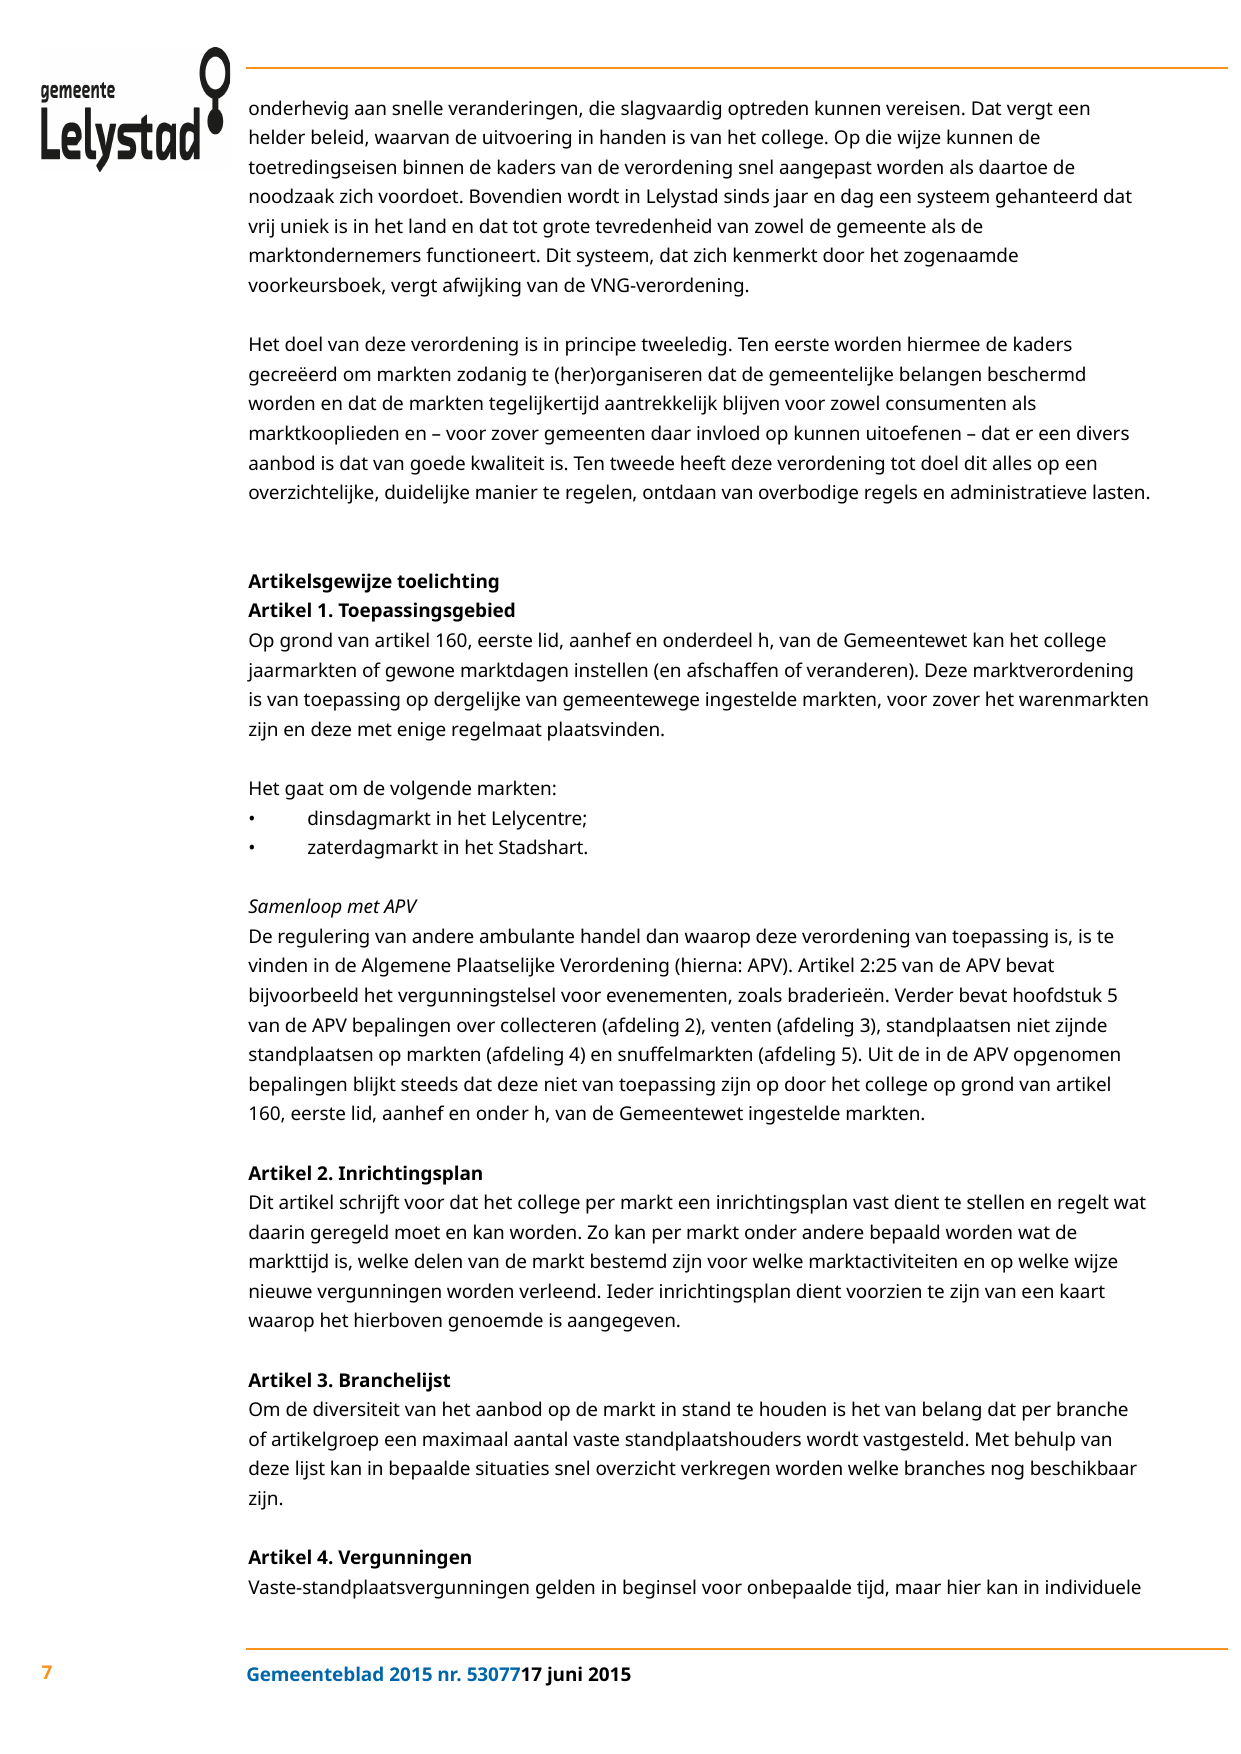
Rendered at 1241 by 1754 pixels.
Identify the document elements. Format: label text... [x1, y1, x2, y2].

list zaterdagmarkt in het Stadshart. [248, 834, 1152, 860]
text Artikel 4. Vergunningen [248, 1544, 1152, 1570]
text Het doel van deze verordening is in principe tweeledig. Ten eerste worden hiermee de kaders gecreëerd om markten zodanig te (her)organiseren dat de gemeentelijke belangen beschermd worden en dat de markten tegelijkertijd aantrekkelijk blijven voor zowel consumenten als marktkooplieden en – voor zover gemeenten daar invloed op kunnen uitoefenen – dat er een divers aanbod is dat van goede kwaliteit is. Ten tweede heeft deze verordening tot doel dit alles op een overzichtelijke, duidelijke manier te regelen, ontdaan van overbodige regels en administratieve lasten. [248, 331, 1152, 505]
text Artikelsgewijze toelichting [248, 568, 1152, 594]
text Dit artikel schrijft voor dat het college per markt een inrichtingsplan vast dient te stellen en regelt wat daarin geregeld moet en kan worden. Zo kan per markt onder andere bepaald worden wat de markttijd is, welke delen van de markt bestemd zijn voor welke marktactiviteiten en op welke wijze nieuwe vergunningen worden verleend. Ieder inrichtingsplan dient voorzien te zijn van een kaart waarop het hierboven genoemde is aangegeven. [248, 1189, 1152, 1333]
text Om de diversiteit van het aanbod op de markt in stand te houden is het van belang dat per branche of artikelgroep een maximaal aantal vaste standplaatshouders wordt vastgesteld. Met behulp van deze lijst kan in bepaalde situaties snel overzicht verkregen worden welke branches nog beschikbaar zijn. [248, 1396, 1152, 1511]
text onderhevig aan snelle veranderingen, die slagvaardig optreden kunnen vereisen. Dat vergt een helder beleid, waarvan de uitvoering in handen is van het college. Op die wijze kunnen de toetredingseisen binnen de kaders van de verordening snel aangepast worden als daartoe de noodzaak zich voordoet. Bovendien wordt in Lelystad sinds jaar en dag een systeem gehanteerd dat vrij uniek is in het land en dat tot grote tevredenheid van zowel de gemeente als de marktondernemers functioneert. Dit systeem, dat zich kenmerkt door het zogenaamde voorkeursboek, vergt afwijking van de VNG-verordening. [248, 95, 1152, 298]
text De regulering van andere ambulante handel dan waarop deze verordening van toepassing is, is te vinden in de Algemene Plaatselijke Verordening (hierna: APV). Artikel 2:25 van de APV bevat bijvoorbeeld het vergunningstelsel voor evenementen, zoals braderieën. Verder bevat hoofdstuk 5 van de APV bepalingen over collecteren (afdeling 2), venten (afdeling 3), standplaatsen niet zijnde standplaatsen op markten (afdeling 4) en snuffelmarkten (afdeling 5). Uit de in de APV opgenomen bepalingen blijkt steeds dat deze niet van toepassing zijn op door het college op grond van artikel 160, eerste lid, aanhef en onder h, van de Gemeentewet ingestelde markten. [248, 923, 1152, 1126]
text Samenloop met APV [248, 893, 1152, 919]
list dinsdagmarkt in het Lelycentre; [248, 805, 1152, 831]
text Artikel 2. Inrichtingsplan [248, 1160, 1152, 1186]
text Op grond van artikel 160, eerste lid, aanhef en onderdeel h, van de Gemeentewet kan het college jaarmarkten of gewone marktdagen instellen (en afschaffen of veranderen). Deze marktverordening is van toepassing op dergelijke van gemeentewege ingestelde markten, voor zover het warenmarkten zijn en deze met enige regelmaat plaatsvinden. [248, 627, 1152, 742]
picture [41, 47, 231, 172]
text Vaste-standplaatsvergunningen gelden in beginsel voor onbepaalde tijd, maar hier kan in individuele [248, 1574, 1152, 1600]
text Artikel 3. Branchelijst [248, 1367, 1152, 1393]
text Artikel 1. Toepassingsgebied [248, 598, 1152, 623]
text Het gaat om de volgende markten: [248, 775, 1152, 801]
